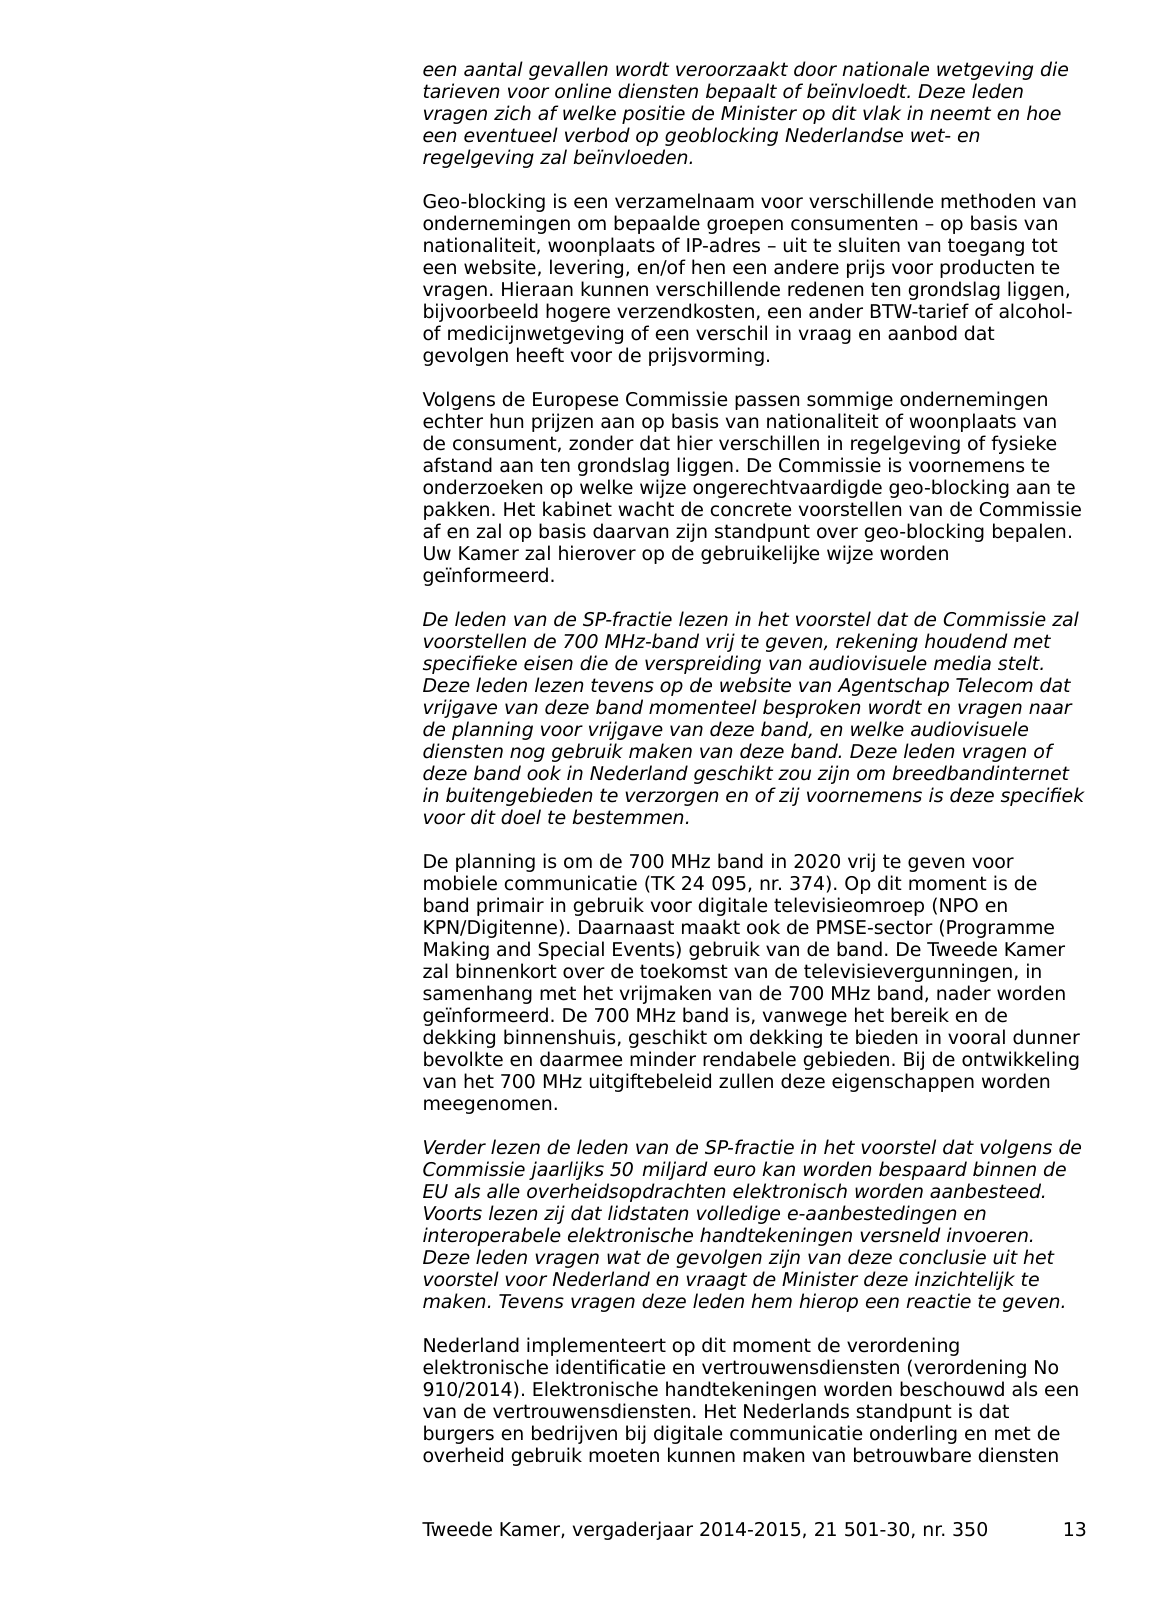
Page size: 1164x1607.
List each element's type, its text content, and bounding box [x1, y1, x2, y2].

text De leden van de SP-fractie lezen in het voorstel dat de Commissie zal voorstellen de 700 MHz-band vrij te geven, rekening houdend met specifieke eisen die de verspreiding van audiovisuele media stelt. Deze leden lezen tevens op de website van Agentschap Telecom dat vrijgave van deze band momenteel besproken wordt en vragen naar de planning voor vrijgave van deze band, en welke audiovisuele diensten nog gebruik maken van deze band. Deze leden vragen of deze band ook in Nederland geschikt zou zijn om breedbandinternet in buitengebieden te verzorgen en of zij voornemens is deze specifiek voor dit doel te bestemmen. [422, 609, 1087, 829]
text een aantal gevallen wordt veroorzaakt door nationale wetgeving die tarieven voor online diensten bepaalt of beïnvloedt. Deze leden vragen zich af welke positie de Minister op dit vlak in neemt en hoe een eventueel verbod op geoblocking Nederlandse wet- en regelgeving zal beïnvloeden. [422, 59, 1087, 169]
text Volgens de Europese Commissie passen sommige ondernemingen echter hun prijzen aan op basis van nationaliteit of woonplaats van de consument, zonder dat hier verschillen in regelgeving of fysieke afstand aan ten grondslag liggen. De Commissie is voornemens te onderzoeken op welke wijze ongerechtvaardigde geo-blocking aan te pakken. Het kabinet wacht de concrete voorstellen van de Commissie af en zal op basis daarvan zijn standpunt over geo-blocking bepalen. Uw Kamer zal hierover op de gebruikelijke wijze worden geïnformeerd. [422, 389, 1087, 587]
text Geo-blocking is een verzamelnaam voor verschillende methoden van ondernemingen om bepaalde groepen consumenten – op basis van nationaliteit, woonplaats of IP-adres – uit te sluiten van toegang tot een website, levering, en/of hen een andere prijs voor producten te vragen. Hieraan kunnen verschillende redenen ten grondslag liggen, bijvoorbeeld hogere verzendkosten, een ander BTW-tarief of alcohol- of medicijnwetgeving of een verschil in vraag en aanbod dat gevolgen heeft voor de prijsvorming. [422, 191, 1087, 367]
text Nederland implementeert op dit moment de verordening elektronische identificatie en vertrouwensdiensten (verordening No 910/2014). Elektronische handtekeningen worden beschouwd als een van de vertrouwensdiensten. Het Nederlands standpunt is dat burgers en bedrijven bij digitale communicatie onderling en met de overheid gebruik moeten kunnen maken van betrouwbare diensten [422, 1335, 1087, 1467]
text Verder lezen de leden van de SP-fractie in het voorstel dat volgens de Commissie jaarlijks 50 miljard euro kan worden bespaard binnen de EU als alle overheidsopdrachten elektronisch worden aanbesteed. Voorts lezen zij dat lidstaten volledige e-aanbestedingen en interoperabele elektronische handtekeningen versneld invoeren. Deze leden vragen wat de gevolgen zijn van deze conclusie uit het voorstel voor Nederland en vraagt de Minister deze inzichtelijk te maken. Tevens vragen deze leden hem hierop een reactie te geven. [422, 1137, 1087, 1313]
text De planning is om de 700 MHz band in 2020 vrij te geven voor mobiele communicatie (TK 24 095, nr. 374). Op dit moment is de band primair in gebruik voor digitale televisieomroep (NPO en KPN/Digitenne). Daarnaast maakt ook de PMSE-sector (Programme Making and Special Events) gebruik van de band. De Tweede Kamer zal binnenkort over de toekomst van de televisievergunningen, in samenhang met het vrijmaken van de 700 MHz band, nader worden geïnformeerd. De 700 MHz band is, vanwege het bereik en de dekking binnenshuis, geschikt om dekking te bieden in vooral dunner bevolkte en daarmee minder rendabele gebieden. Bij de ontwikkeling van het 700 MHz uitgiftebeleid zullen deze eigenschappen worden meegenomen. [422, 851, 1087, 1115]
